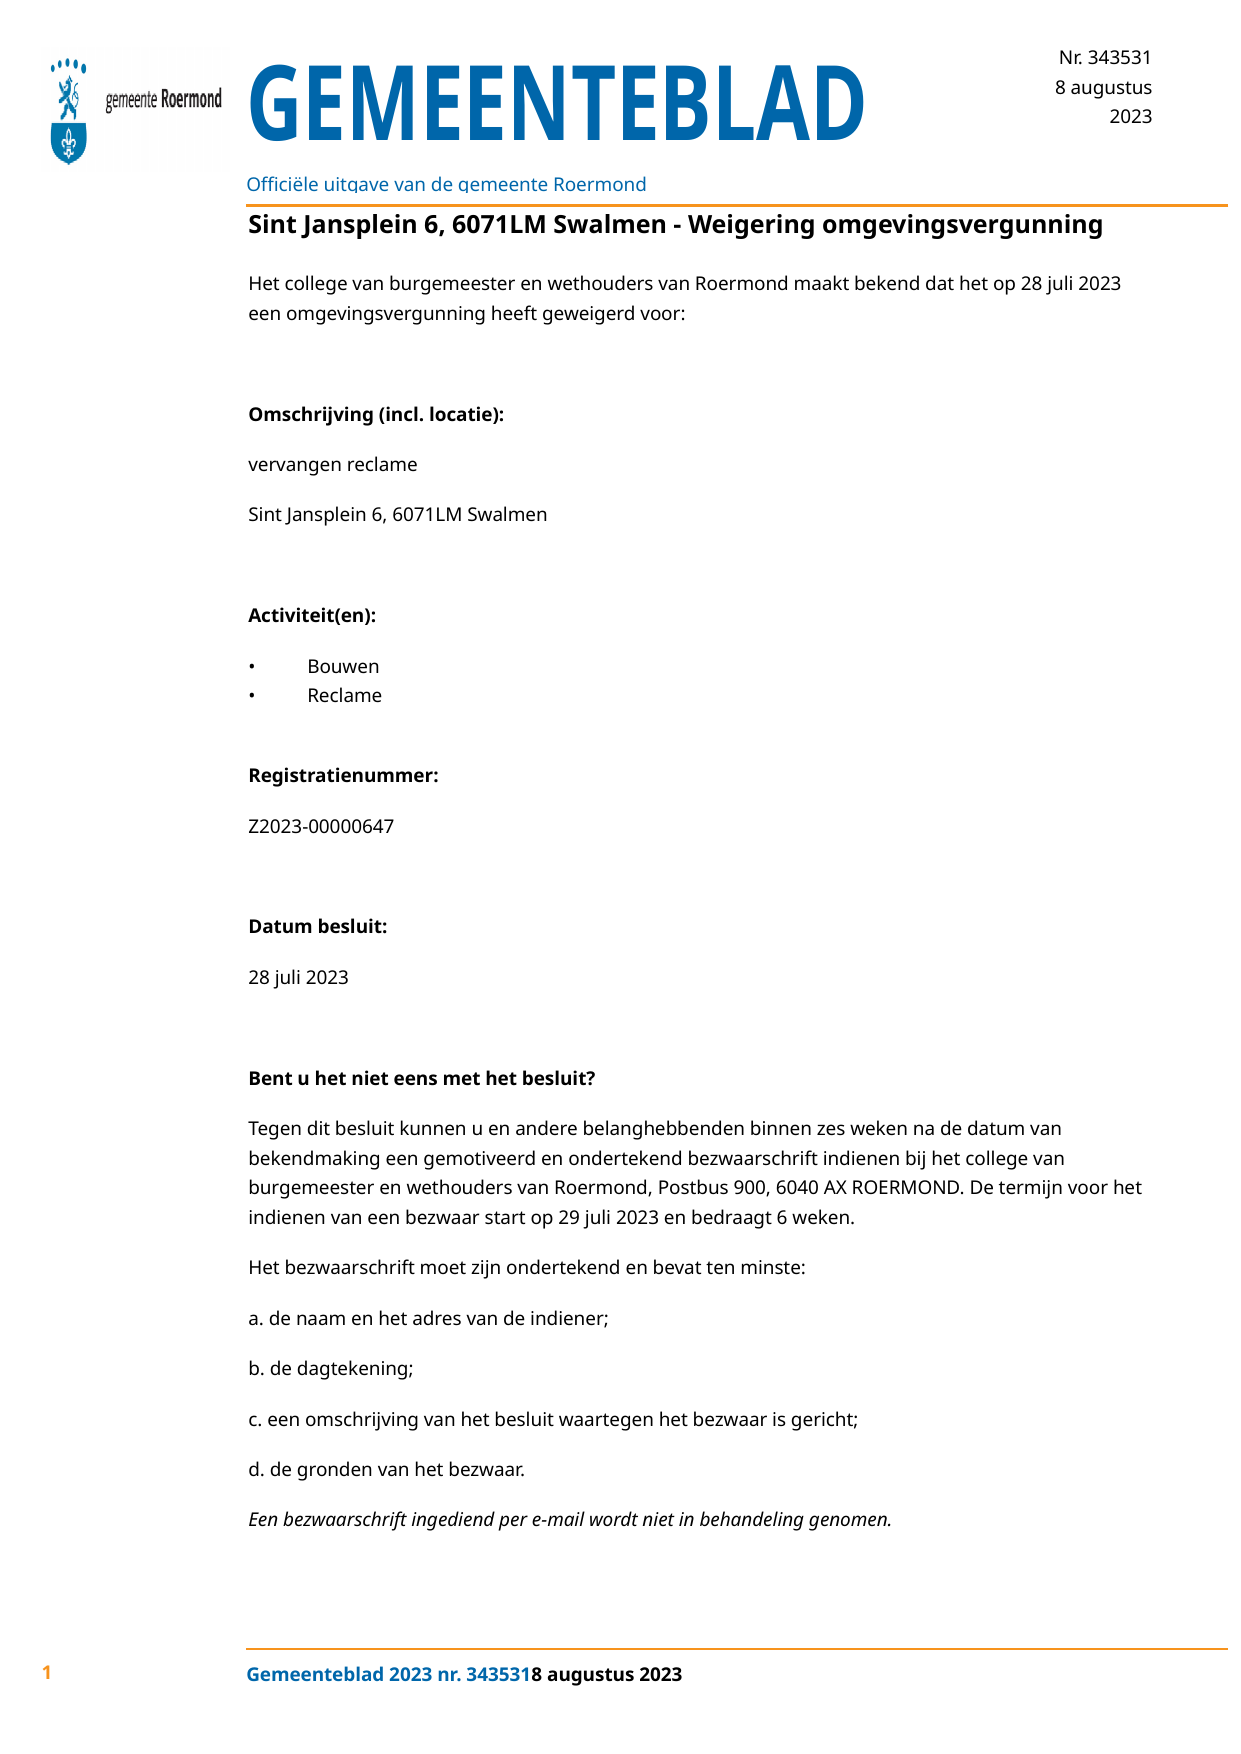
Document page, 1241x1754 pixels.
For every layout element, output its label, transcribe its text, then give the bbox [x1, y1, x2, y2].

text Sint Jansplein 6, 6071LM Swalmen [248, 502, 1152, 527]
text Een bezwaarschrift ingediend per e-mail wordt niet in behandeling genomen. [248, 1507, 1152, 1532]
list Reclame [248, 682, 1152, 708]
text Omschrijving (incl. locatie): [248, 401, 1152, 426]
text Het college van burgemeester en wethouders van Roermond maakt bekend dat het op 28 juli 2023 een omgevingsvergunning heeft geweigerd voor: [248, 270, 1152, 326]
text d. de gronden van het bezwaar. [248, 1456, 1152, 1482]
list Bouwen [248, 653, 1152, 678]
text Z2023-00000647 [248, 813, 1152, 838]
text c. een omschrijving van het besluit waartegen het bezwaar is gericht; [248, 1406, 1152, 1431]
text Bent u het niet eens met het besluit? [248, 1065, 1152, 1091]
text Datum besluit: [248, 914, 1152, 939]
text a. de naam en het adres van de indiener; [248, 1305, 1152, 1331]
text b. de dagtekening; [248, 1355, 1152, 1381]
text Tegen dit besluit kunnen u en andere belanghebbenden binnen zes weken na de datum van bekendmaking een gemotiveerd en ondertekend bezwaarschrift indienen bij het college van burgemeester en wethouders van Roermond, Postbus 900, 6040 AX ROERMOND. De termijn voor het indienen van een bezwaar start op 29 juli 2023 en bedraagt 6 weken. [248, 1115, 1152, 1230]
text Sint Jansplein 6, 6071LM Swalmen - Weigering omgevingsvergunning [248, 207, 1152, 241]
text 28 juli 2023 [248, 964, 1152, 990]
text vervangen reclame [248, 451, 1152, 477]
text Registratienummer: [248, 762, 1152, 788]
picture [41, 47, 231, 172]
text Activiteit(en): [248, 602, 1152, 628]
text Het bezwaarschrift moet zijn ondertekend en bevat ten minste: [248, 1254, 1152, 1280]
